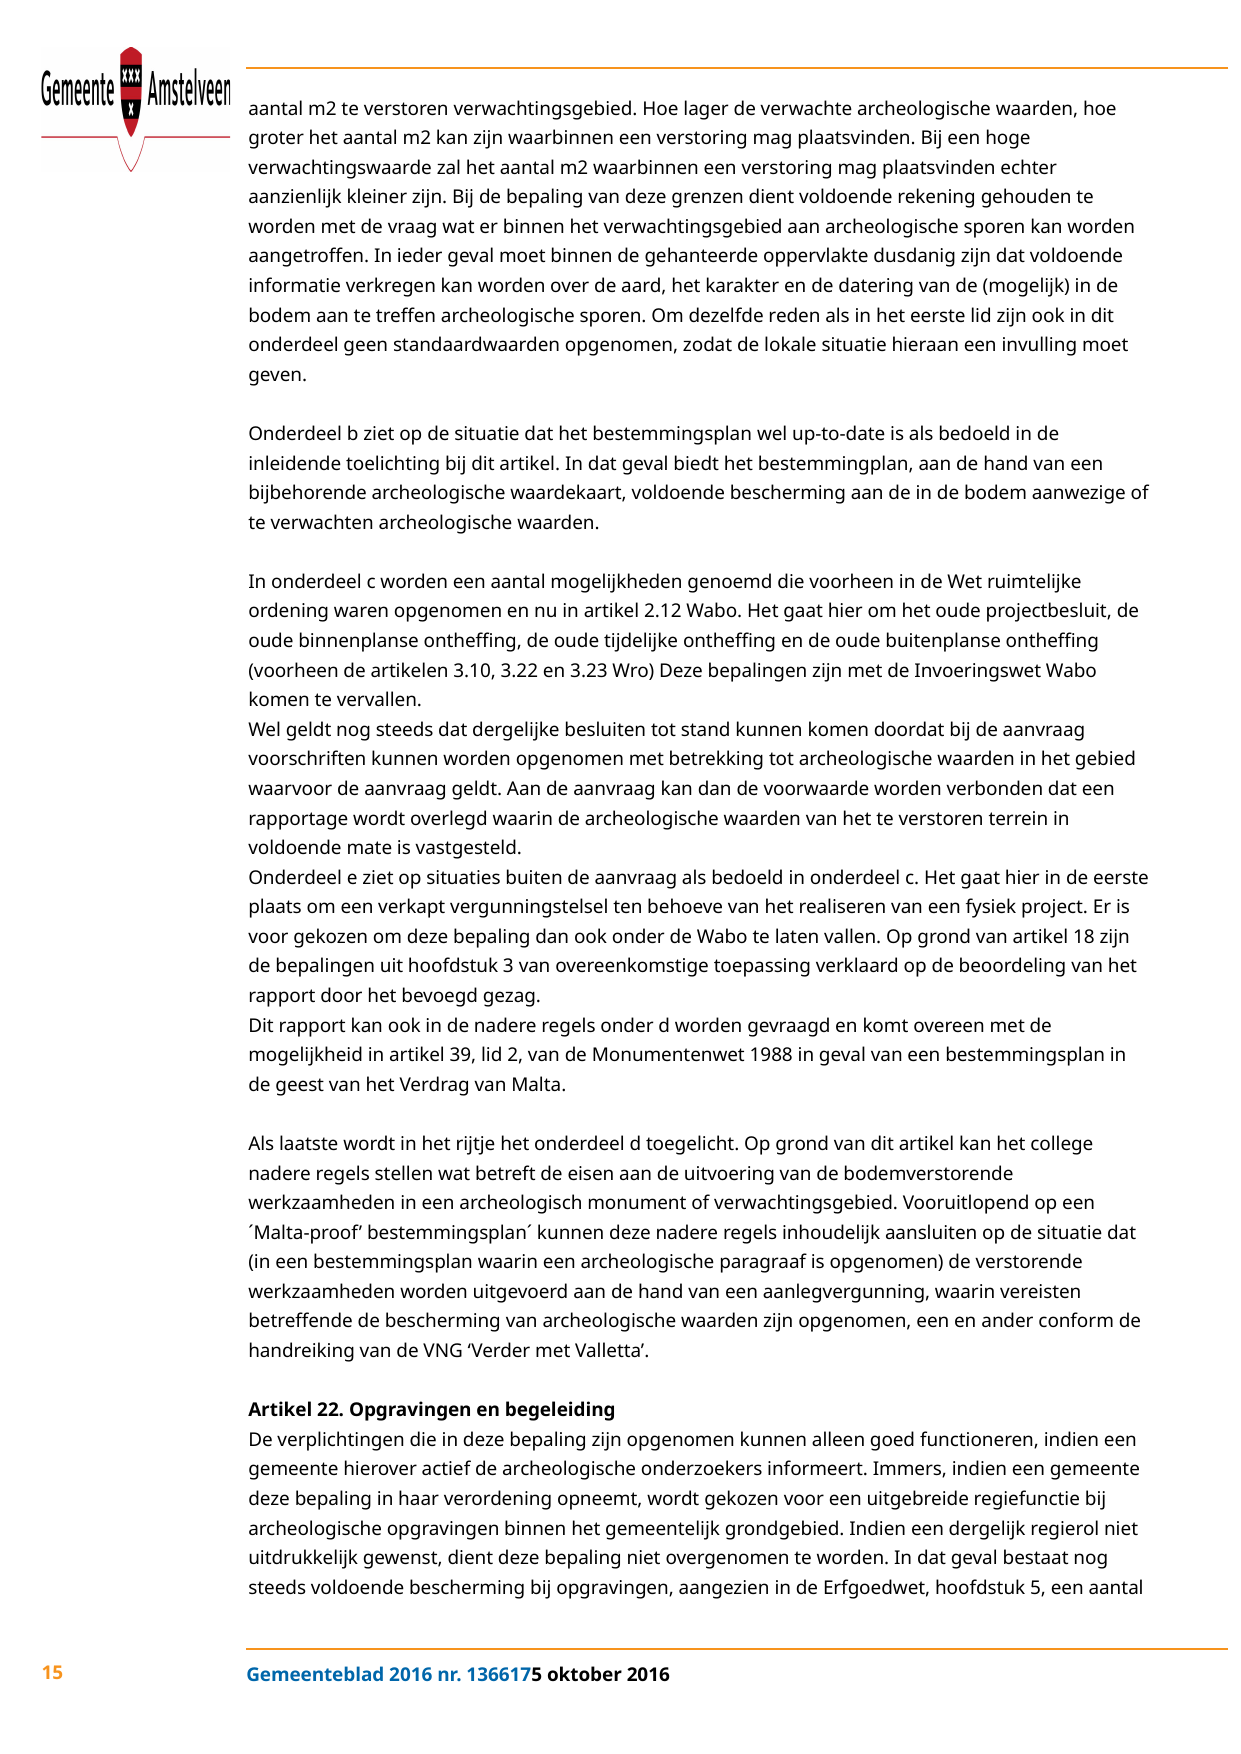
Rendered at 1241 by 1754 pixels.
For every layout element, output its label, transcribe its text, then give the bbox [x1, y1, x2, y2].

text Onderdeel b ziet op de situatie dat het bestemmingsplan wel up-to-date is als bedoeld in de inleidende toelichting bij dit artikel. In dat geval biedt het bestemmingplan, aan de hand van een bijbehorende archeologische waardekaart, voldoende bescherming aan de in de bodem aanwezige of te verwachten archeologische waarden. [248, 420, 1152, 535]
text Artikel 22. Opgravingen en begeleiding [248, 1396, 1152, 1422]
text In onderdeel c worden een aantal mogelijkheden genoemd die voorheen in de Wet ruimtelijke ordening waren opgenomen en nu in artikel 2.12 Wabo. Het gaat hier om het oude projectbesluit, de oude binnenplanse ontheffing, de oude tijdelijke ontheffing en de oude buitenplanse ontheffing (voorheen de artikelen 3.10, 3.22 en 3.23 Wro) Deze bepalingen zijn met de Invoeringswet Wabo komen te vervallen. [248, 568, 1152, 712]
text De verplichtingen die in deze bepaling zijn opgenomen kunnen alleen goed functioneren, indien een gemeente hierover actief de archeologische onderzoekers informeert. Immers, indien een gemeente deze bepaling in haar verordening opneemt, wordt gekozen voor een uitgebreide regiefunctie bij archeologische opgravingen binnen het gemeentelijk grondgebied. Indien een dergelijk regierol niet uitdrukkelijk gewenst, dient deze bepaling niet overgenomen te worden. In dat geval bestaat nog steeds voldoende bescherming bij opgravingen, aangezien in de Erfgoedwet, hoofdstuk 5, een aantal [248, 1426, 1152, 1600]
picture [41, 47, 231, 172]
text Onderdeel e ziet op situaties buiten de aanvraag als bedoeld in onderdeel c. Het gaat hier in de eerste plaats om een verkapt vergunningstelsel ten behoeve van het realiseren van een fysiek project. Er is voor gekozen om deze bepaling dan ook onder de Wabo te laten vallen. Op grond van artikel 18 zijn de bepalingen uit hoofdstuk 3 van overeenkomstige toepassing verklaard op de beoordeling van het rapport door het bevoegd gezag. [248, 864, 1152, 1008]
text aantal m2 te verstoren verwachtingsgebied. Hoe lager de verwachte archeologische waarden, hoe groter het aantal m2 kan zijn waarbinnen een verstoring mag plaatsvinden. Bij een hoge verwachtingswaarde zal het aantal m2 waarbinnen een verstoring mag plaatsvinden echter aanzienlijk kleiner zijn. Bij de bepaling van deze grenzen dient voldoende rekening gehouden te worden met de vraag wat er binnen het verwachtingsgebied aan archeologische sporen kan worden aangetroffen. In ieder geval moet binnen de gehanteerde oppervlakte dusdanig zijn dat voldoende informatie verkregen kan worden over de aard, het karakter en de datering van de (mogelijk) in de bodem aan te treffen archeologische sporen. Om dezelfde reden als in het eerste lid zijn ook in dit onderdeel geen standaardwaarden opgenomen, zodat de lokale situatie hieraan een invulling moet geven. [248, 95, 1152, 387]
text Dit rapport kan ook in de nadere regels onder d worden gevraagd en komt overeen met de mogelijkheid in artikel 39, lid 2, van de Monumentenwet 1988 in geval van een bestemmingsplan in de geest van het Verdrag van Malta. [248, 1012, 1152, 1097]
text Wel geldt nog steeds dat dergelijke besluiten tot stand kunnen komen doordat bij de aanvraag voorschriften kunnen worden opgenomen met betrekking tot archeologische waarden in het gebied waarvoor de aanvraag geldt. Aan de aanvraag kan dan de voorwaarde worden verbonden dat een rapportage wordt overlegd waarin de archeologische waarden van het te verstoren terrein in voldoende mate is vastgesteld. [248, 716, 1152, 860]
text Als laatste wordt in het rijtje het onderdeel d toegelicht. Op grond van dit artikel kan het college nadere regels stellen wat betreft de eisen aan de uitvoering van de bodemverstorende werkzaamheden in een archeologisch monument of verwachtingsgebied. Vooruitlopend op een ´Malta-proof’ bestemmingsplan´ kunnen deze nadere regels inhoudelijk aansluiten op de situatie dat (in een bestemmingsplan waarin een archeologische paragraaf is opgenomen) de verstorende werkzaamheden worden uitgevoerd aan de hand van een aanlegvergunning, waarin vereisten betreffende de bescherming van archeologische waarden zijn opgenomen, een en ander conform de handreiking van de VNG ‘Verder met Valletta’. [248, 1130, 1152, 1363]
